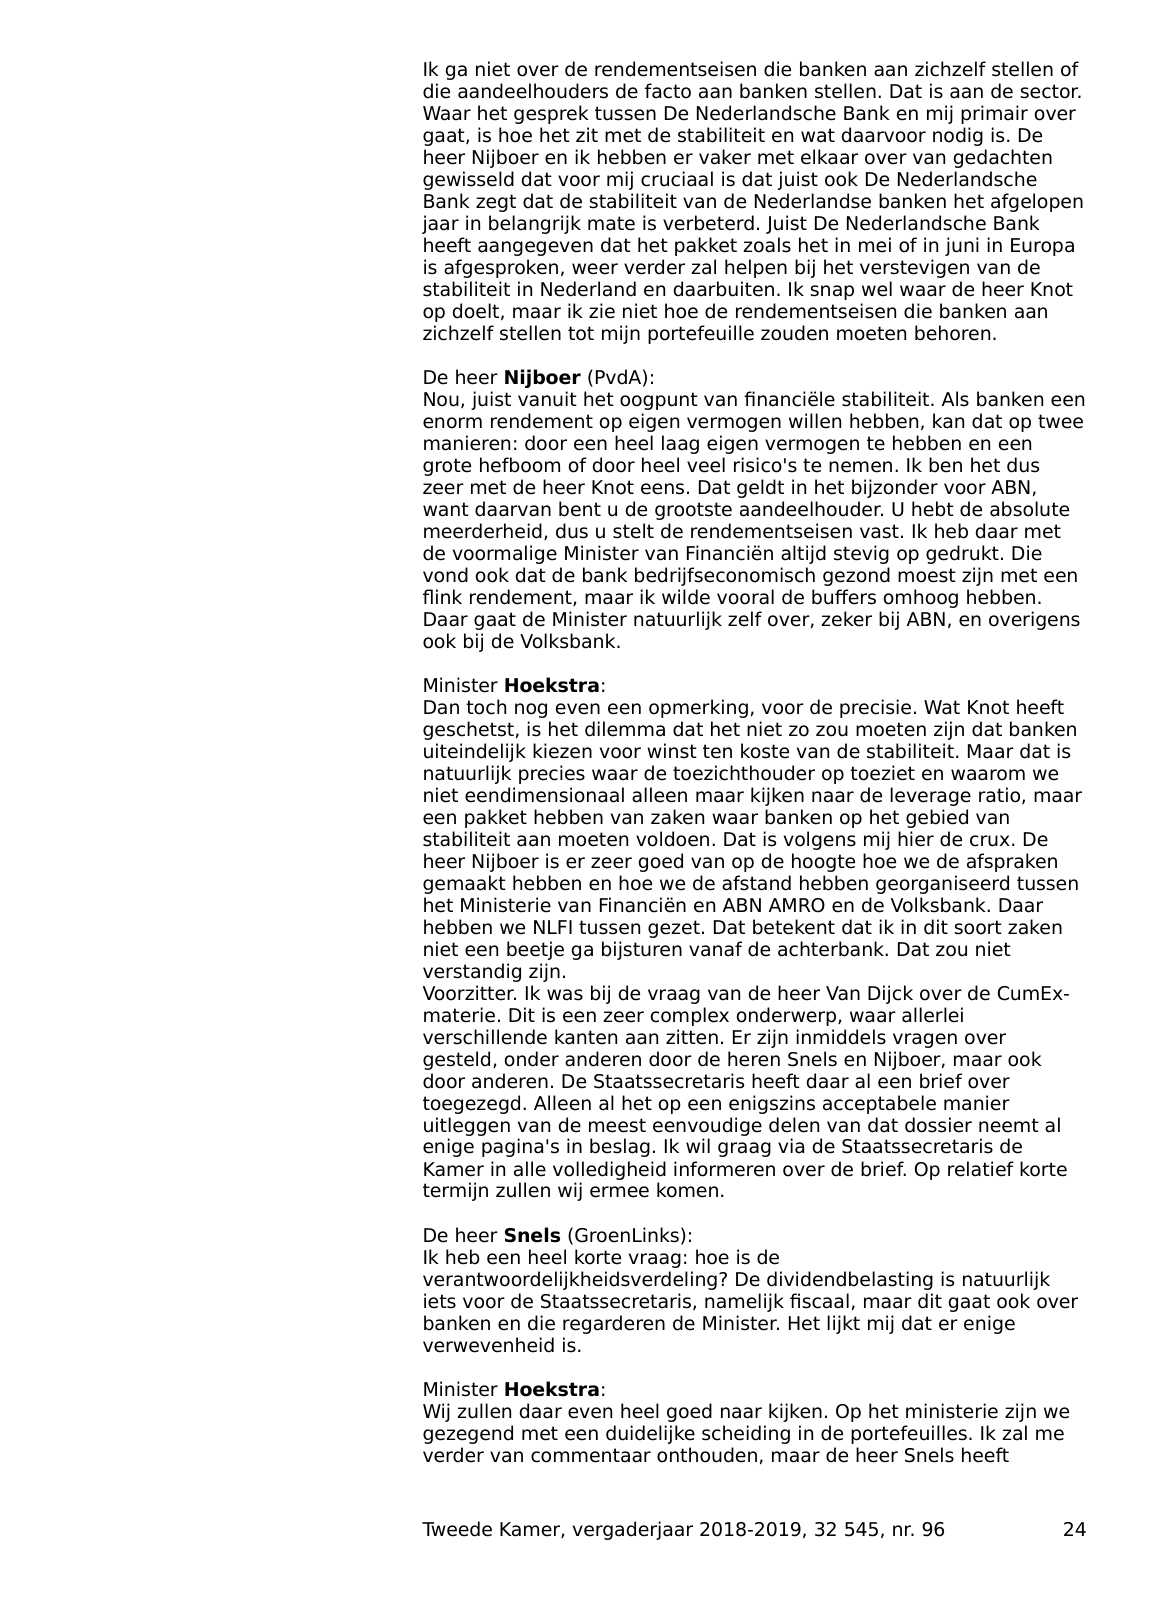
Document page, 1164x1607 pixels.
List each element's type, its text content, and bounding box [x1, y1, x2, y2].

text De heer Snels (GroenLinks): [422, 1224, 1087, 1247]
text Minister Hoekstra: [422, 675, 1087, 697]
text Dan toch nog even een opmerking, voor de precisie. Wat Knot heeft geschetst, is het dilemma dat het niet zo zou moeten zijn dat banken uiteindelijk kiezen voor winst ten koste van de stabiliteit. Maar dat is natuurlijk precies waar de toezichthouder op toeziet en waarom we niet eendimensionaal alleen maar kijken naar de leverage ratio, maar een pakket hebben van zaken waar banken op het gebied van stabiliteit aan moeten voldoen. Dat is volgens mij hier de crux. De heer Nijboer is er zeer goed van op de hoogte hoe we de afspraken gemaakt hebben en hoe we de afstand hebben georganiseerd tussen het Ministerie van Financiën en ABN AMRO en de Volksbank. Daar hebben we NLFI tussen gezet. Dat betekent dat ik in dit soort zaken niet een beetje ga bijsturen vanaf de achterbank. Dat zou niet verstandig zijn. [422, 697, 1087, 983]
text Ik heb een heel korte vraag: hoe is de verantwoordelijkheidsverdeling? De dividendbelasting is natuurlijk iets voor de Staatssecretaris, namelijk fiscaal, maar dit gaat ook over banken en die regarderen de Minister. Het lijkt mij dat er enige verwevenheid is. [422, 1247, 1087, 1356]
text Nou, juist vanuit het oogpunt van financiële stabiliteit. Als banken een enorm rendement op eigen vermogen willen hebben, kan dat op twee manieren: door een heel laag eigen vermogen te hebben en een grote hefboom of door heel veel risico's te nemen. Ik ben het dus zeer met de heer Knot eens. Dat geldt in het bijzonder voor ABN, want daarvan bent u de grootste aandeelhouder. U hebt de absolute meerderheid, dus u stelt de rendementseisen vast. Ik heb daar met de voormalige Minister van Financiën altijd stevig op gedrukt. Die vond ook dat de bank bedrijfseconomisch gezond moest zijn met een flink rendement, maar ik wilde vooral de buffers omhoog hebben. Daar gaat de Minister natuurlijk zelf over, zeker bij ABN, en overigens ook bij de Volksbank. [422, 389, 1087, 653]
text Voorzitter. Ik was bij de vraag van de heer Van Dijck over de CumEx-materie. Dit is een zeer complex onderwerp, waar allerlei verschillende kanten aan zitten. Er zijn inmiddels vragen over gesteld, onder anderen door de heren Snels en Nijboer, maar ook door anderen. De Staatssecretaris heeft daar al een brief over toegezegd. Alleen al het op een enigszins acceptabele manier uitleggen van de meest eenvoudige delen van dat dossier neemt al enige pagina's in beslag. Ik wil graag via de Staatssecretaris de Kamer in alle volledigheid informeren over de brief. Op relatief korte termijn zullen wij ermee komen. [422, 983, 1087, 1202]
text Minister Hoekstra: [422, 1379, 1087, 1401]
text De heer Nijboer (PvdA): [422, 367, 1087, 389]
text Ik ga niet over de rendementseisen die banken aan zichzelf stellen of die aandeelhouders de facto aan banken stellen. Dat is aan de sector. Waar het gesprek tussen De Nederlandsche Bank en mij primair over gaat, is hoe het zit met de stabiliteit en wat daarvoor nodig is. De heer Nijboer en ik hebben er vaker met elkaar over van gedachten gewisseld dat voor mij cruciaal is dat juist ook De Nederlandsche Bank zegt dat de stabiliteit van de Nederlandse banken het afgelopen jaar in belangrijk mate is verbeterd. Juist De Nederlandsche Bank heeft aangegeven dat het pakket zoals het in mei of in juni in Europa is afgesproken, weer verder zal helpen bij het verstevigen van de stabiliteit in Nederland en daarbuiten. Ik snap wel waar de heer Knot op doelt, maar ik zie niet hoe de rendementseisen die banken aan zichzelf stellen tot mijn portefeuille zouden moeten behoren. [422, 59, 1087, 345]
text Wij zullen daar even heel goed naar kijken. Op het ministerie zijn we gezegend met een duidelijke scheiding in de portefeuilles. Ik zal me verder van commentaar onthouden, maar de heer Snels heeft [422, 1401, 1087, 1467]
